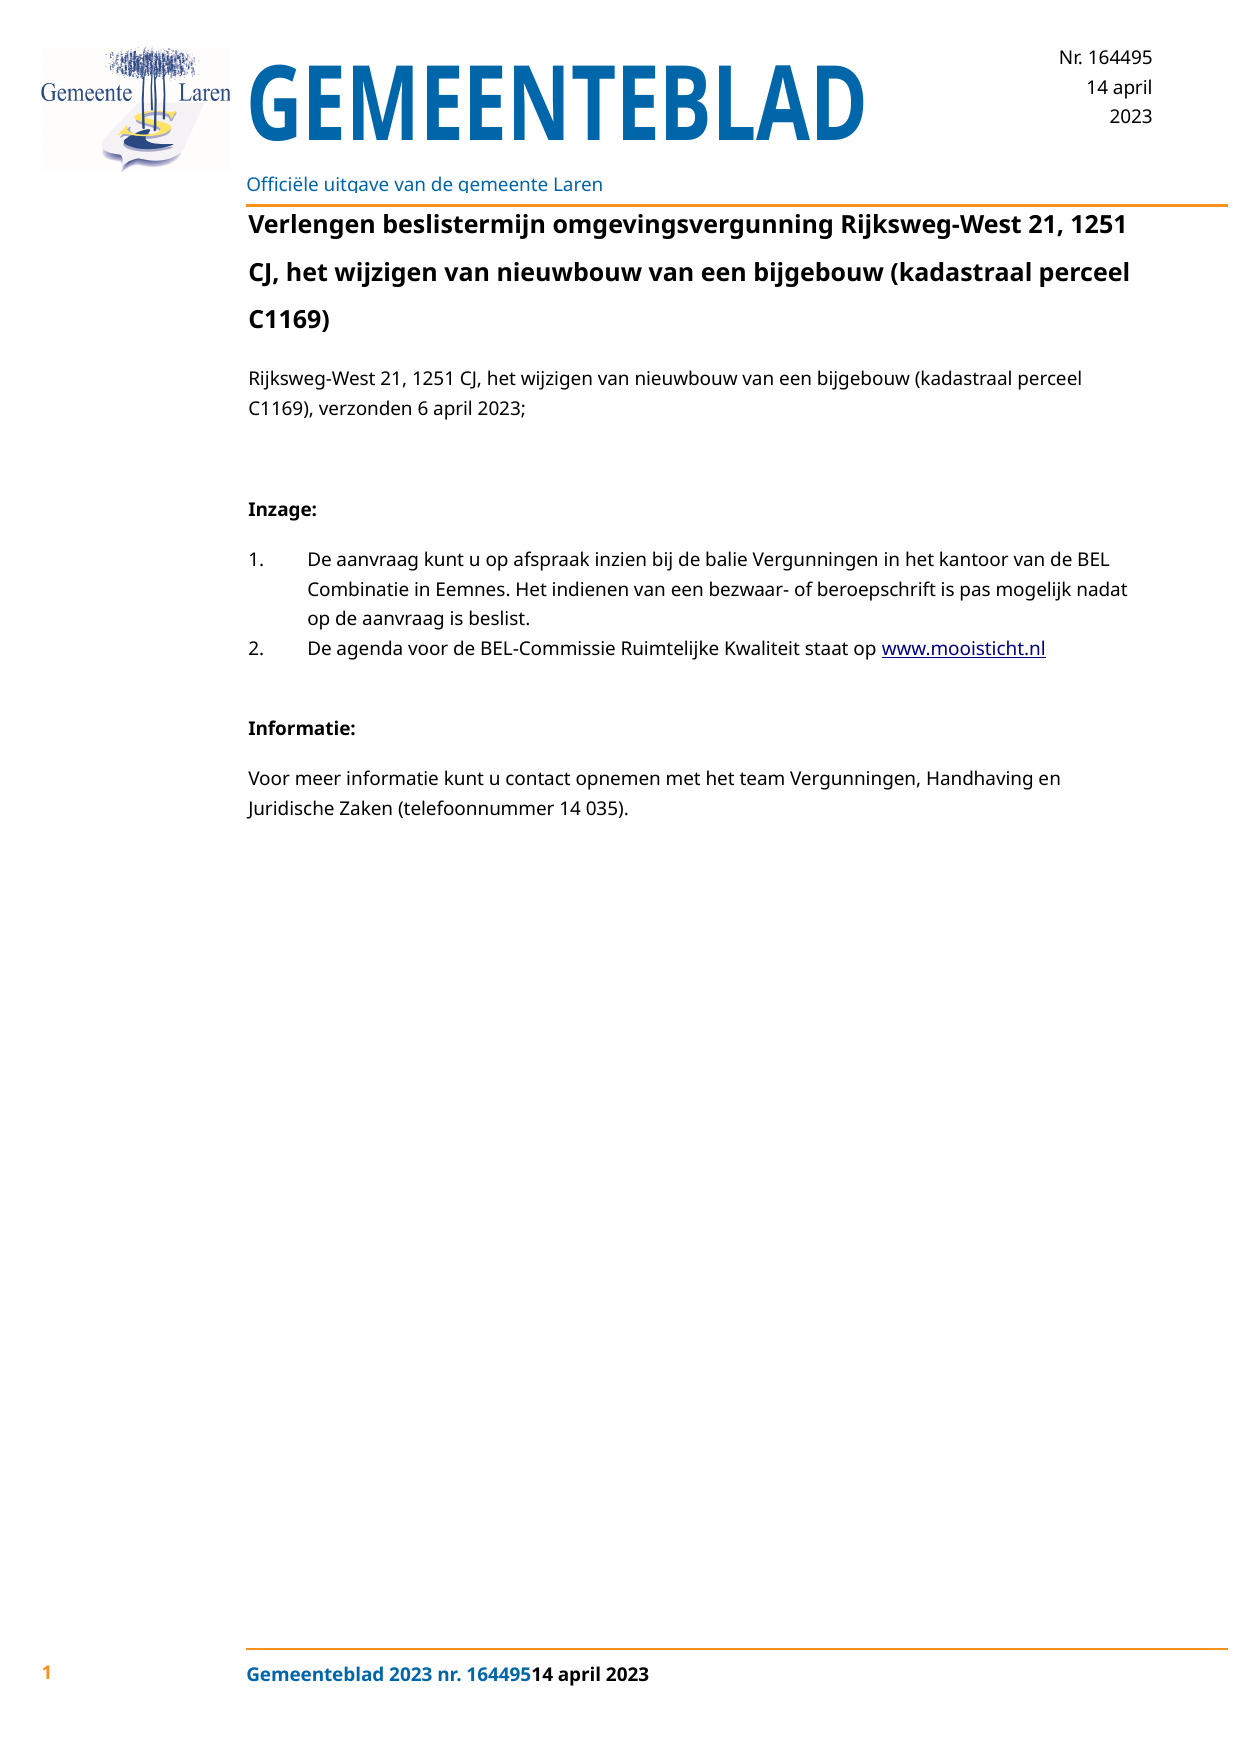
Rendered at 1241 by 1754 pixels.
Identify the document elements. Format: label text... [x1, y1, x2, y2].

text Inzage: [248, 496, 1152, 522]
text Voor meer informatie kunt u contact opnemen met het team Vergunningen, Handhaving en Juridische Zaken (telefoonnummer 14 035). [248, 766, 1152, 821]
text Verlengen beslistermijn omgevingsvergunning Rijksweg-West 21, 1251 CJ, het wijzigen van nieuwbouw van een bijgebouw (kadastraal perceel C1169) [248, 207, 1152, 336]
text Rijksweg-West 21, 1251 CJ, het wijzigen van nieuwbouw van een bijgebouw (kadastraal perceel C1169), verzonden 6 april 2023; [248, 366, 1152, 421]
list De aanvraag kunt u op afspraak inzien bij de balie Vergunningen in het kantoor van de BEL Combinatie in Eemnes. Het indienen van een bezwaar- of beroepschrift is pas mogelijk nadat op de aanvraag is beslist. [248, 546, 1152, 631]
text Informatie: [248, 715, 1152, 741]
picture [41, 47, 231, 172]
list De agenda voor de BEL-Commissie Ruimtelijke Kwaliteit staat op www.mooisticht.nl [248, 635, 1152, 661]
